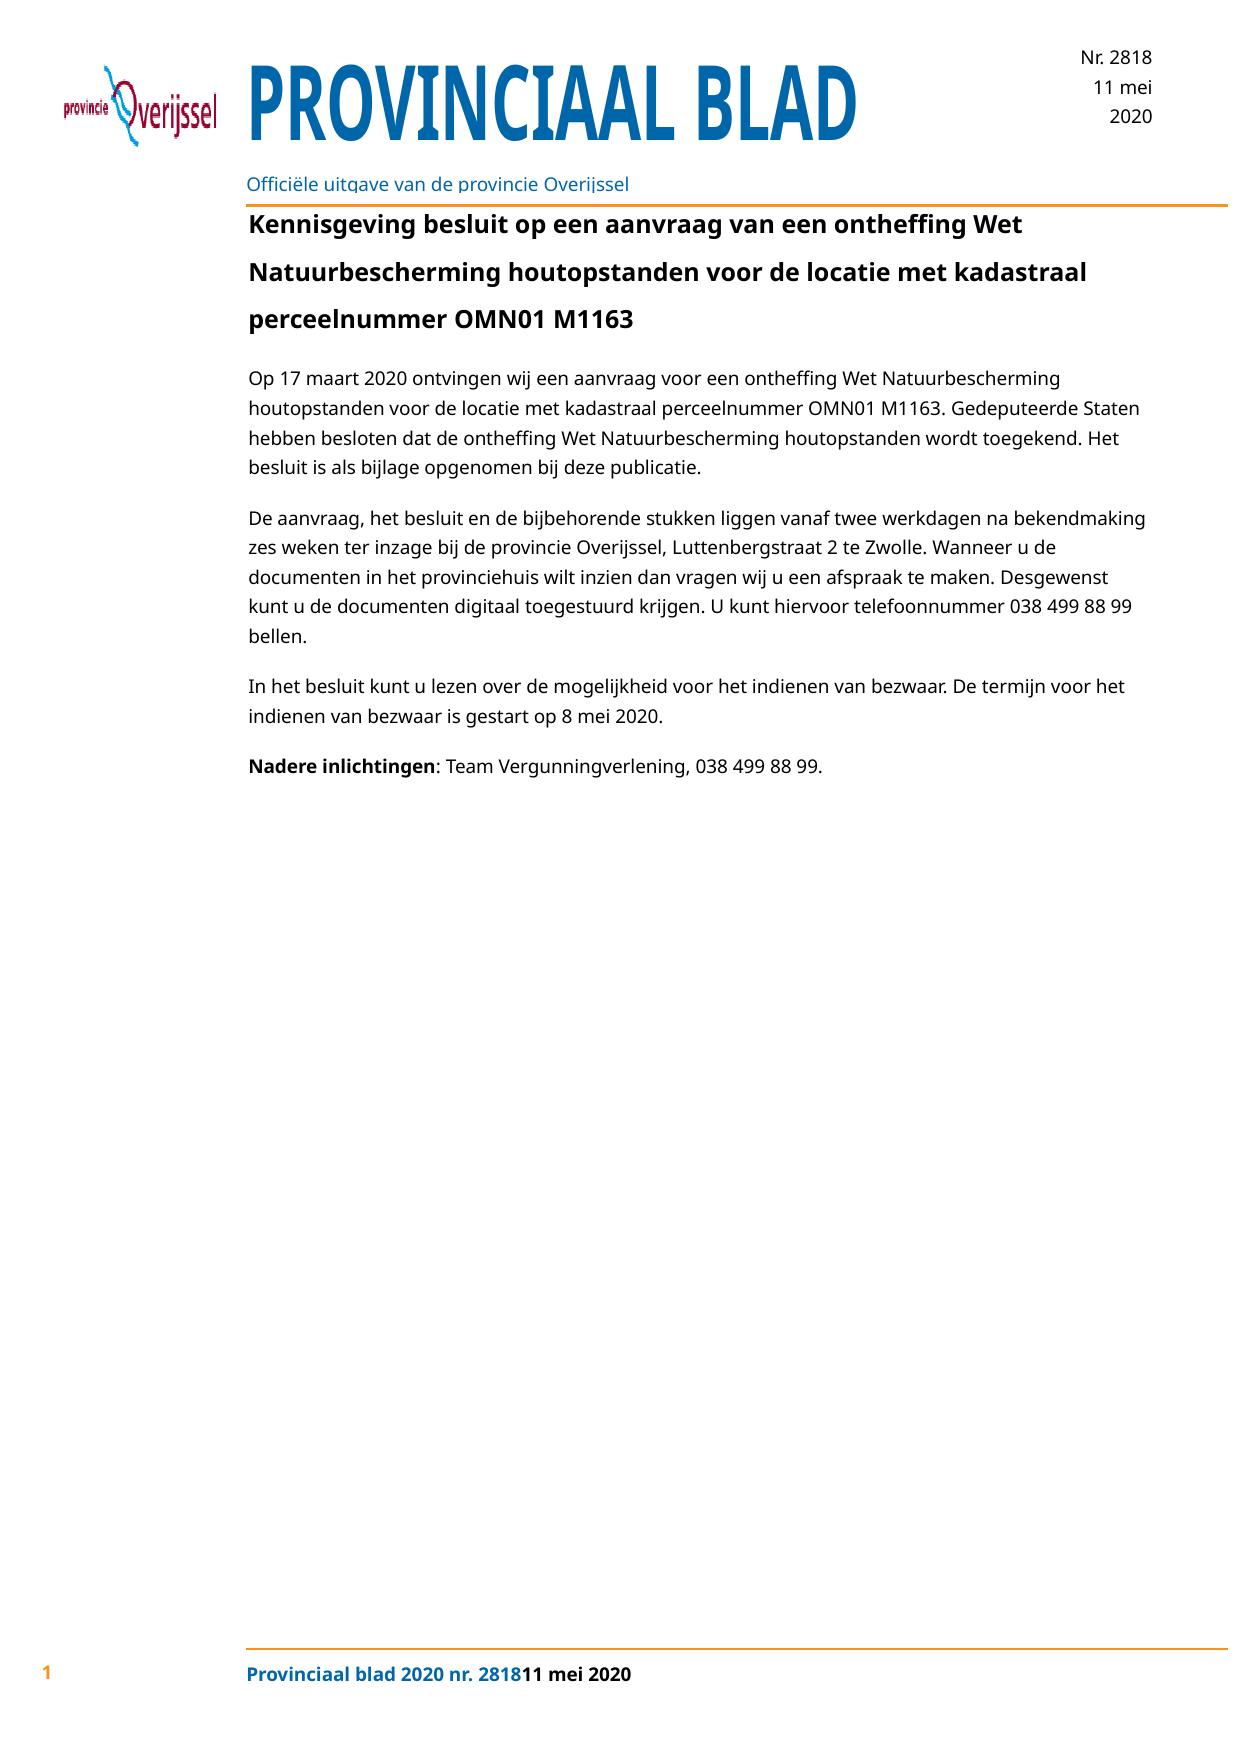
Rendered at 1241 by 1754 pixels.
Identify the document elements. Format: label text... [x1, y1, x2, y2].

text In het besluit kunt u lezen over de mogelijkheid voor het indienen van bezwaar. De termijn voor het indienen van bezwaar is gestart op 8 mei 2020. [248, 673, 1152, 729]
picture [41, 47, 231, 172]
text Op 17 maart 2020 ontvingen wij een aanvraag voor een ontheffing Wet Natuurbescherming houtopstanden voor de locatie met kadastraal perceelnummer OMN01 M1163. Gedeputeerde Staten hebben besloten dat de ontheffing Wet Natuurbescherming houtopstanden wordt toegekend. Het besluit is als bijlage opgenomen bij deze publicatie. [248, 366, 1152, 480]
text De aanvraag, het besluit en de bijbehorende stukken liggen vanaf twee werkdagen na bekendmaking zes weken ter inzage bij de provincie Overijssel, Luttenbergstraat 2 te Zwolle. Wanneer u de documenten in het provinciehuis wilt inzien dan vragen wij u een afspraak te maken. Desgewenst kunt u de documenten digitaal toegestuurd krijgen. U kunt hiervoor telefoonnummer 038 499 88 99 bellen. [248, 505, 1152, 649]
text Nadere inlichtingen: Team Vergunningverlening, 038 499 88 99. [248, 753, 1152, 779]
text Kennisgeving besluit op een aanvraag van een ontheffing Wet Natuurbescherming houtopstanden voor de locatie met kadastraal perceelnummer OMN01 M1163 [248, 207, 1152, 336]
